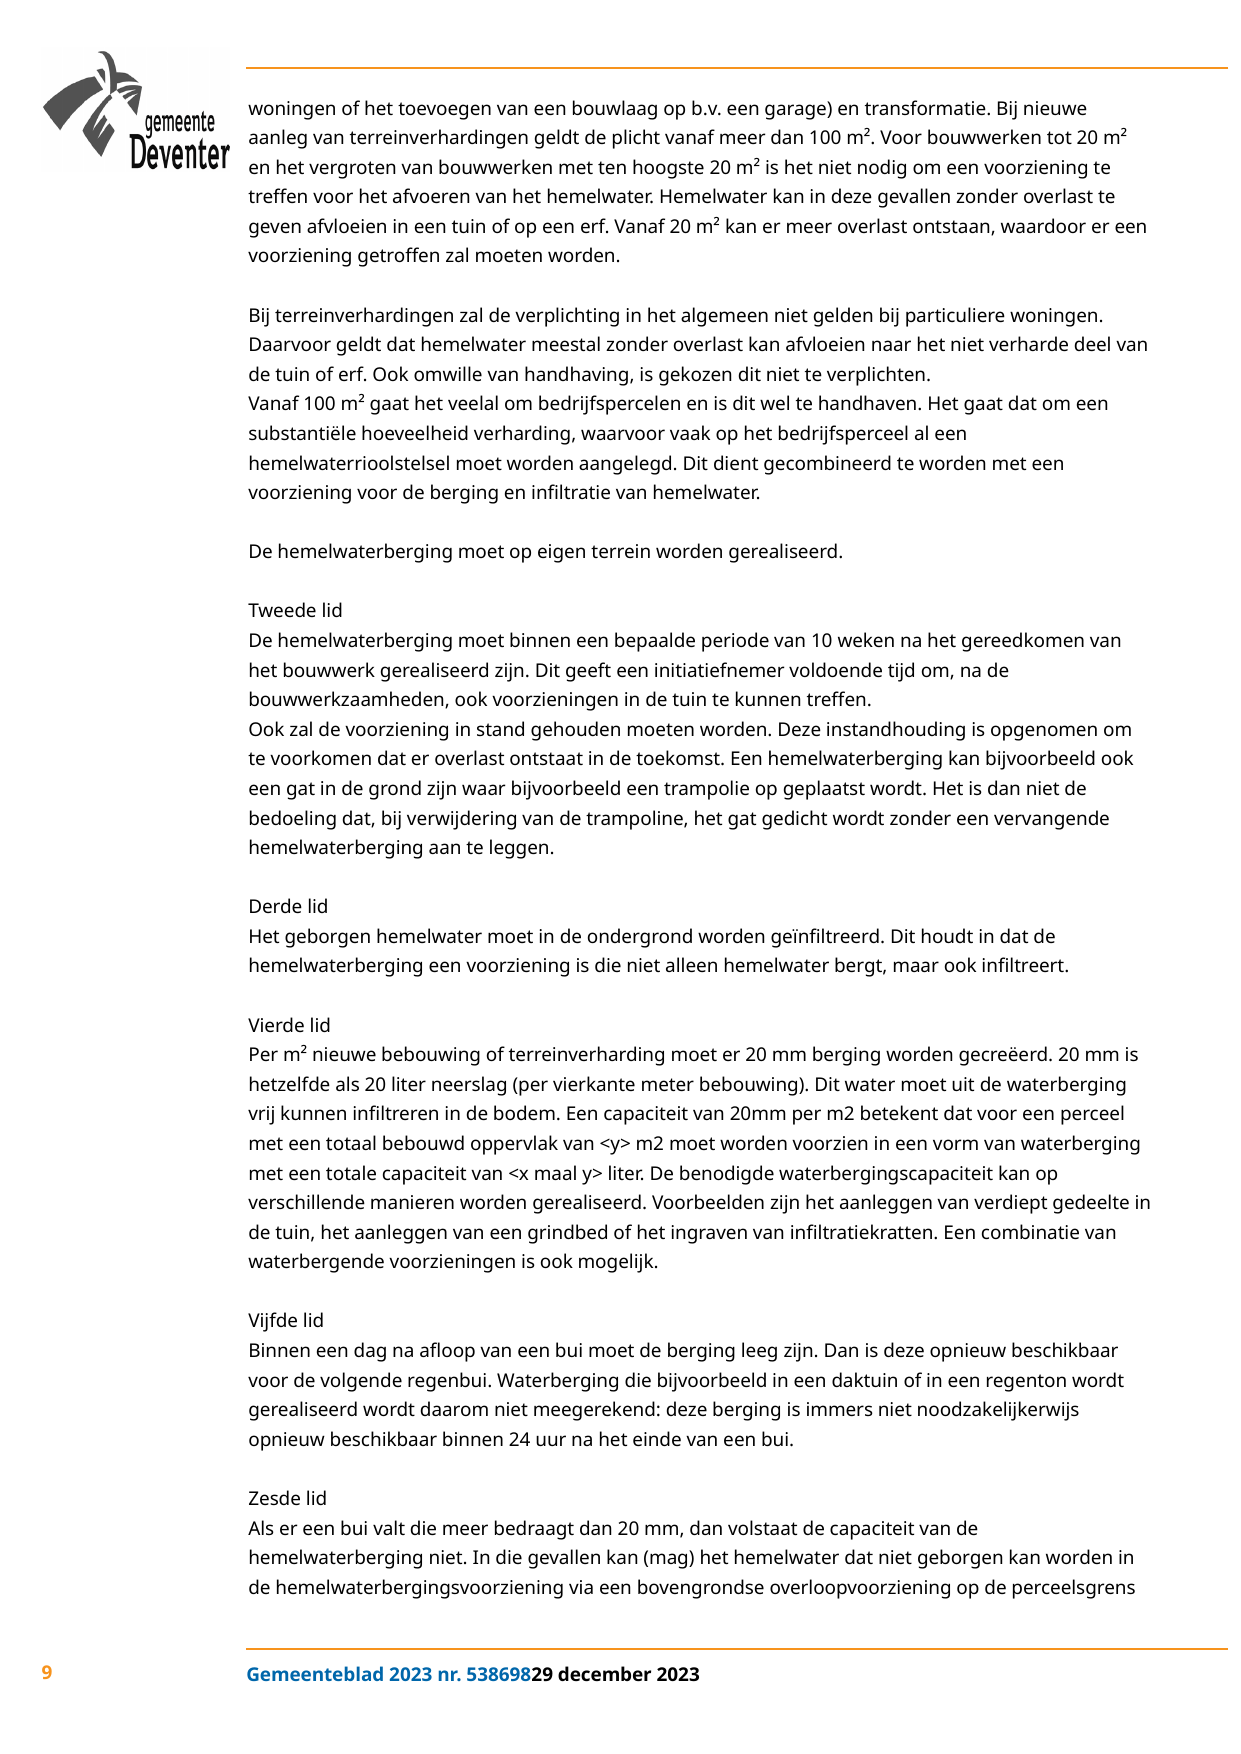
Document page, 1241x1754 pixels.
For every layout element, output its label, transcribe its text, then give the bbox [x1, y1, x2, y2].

text Derde lid [248, 893, 1152, 919]
text Bij terreinverhardingen zal de verplichting in het algemeen niet gelden bij particuliere woningen. Daarvoor geldt dat hemelwater meestal zonder overlast kan afvloeien naar het niet verharde deel van de tuin of erf. Ook omwille van handhaving, is gekozen dit niet te verplichten. [248, 302, 1152, 387]
text De hemelwaterberging moet op eigen terrein worden gerealiseerd. [248, 538, 1152, 564]
picture [41, 47, 231, 172]
text Ook zal de voorziening in stand gehouden moeten worden. Deze instandhouding is opgenomen om te voorkomen dat er overlast ontstaat in de toekomst. Een hemelwaterberging kan bijvoorbeeld ook een gat in de grond zijn waar bijvoorbeeld een trampolie op geplaatst wordt. Het is dan niet de bedoeling dat, bij verwijdering van de trampoline, het gat gedicht wordt zonder een vervangende hemelwaterberging aan te leggen. [248, 716, 1152, 860]
text Tweede lid [248, 598, 1152, 623]
text Vierde lid [248, 1012, 1152, 1038]
text Vanaf 100 m² gaat het veelal om bedrijfspercelen en is dit wel te handhaven. Het gaat dat om een substantiële hoeveelheid verharding, waarvoor vaak op het bedrijfsperceel al een hemelwaterrioolstelsel moet worden aangelegd. Dit dient gecombineerd te worden met een voorziening voor de berging en infiltratie van hemelwater. [248, 391, 1152, 505]
text Het geborgen hemelwater moet in de ondergrond worden geïnfiltreerd. Dit houdt in dat de hemelwaterberging een voorziening is die niet alleen hemelwater bergt, maar ook infiltreert. [248, 923, 1152, 978]
text Zesde lid [248, 1485, 1152, 1511]
text De hemelwaterberging moet binnen een bepaalde periode van 10 weken na het gereedkomen van het bouwwerk gerealiseerd zijn. Dit geeft een initiatiefnemer voldoende tijd om, na de bouwwerkzaamheden, ook voorzieningen in de tuin te kunnen treffen. [248, 627, 1152, 712]
text Binnen een dag na afloop van een bui moet de berging leeg zijn. Dan is deze opnieuw beschikbaar voor de volgende regenbui. Waterberging die bijvoorbeeld in een daktuin of in een regenton wordt gerealiseerd wordt daarom niet meegerekend: deze berging is immers niet noodzakelijkerwijs opnieuw beschikbaar binnen 24 uur na het einde van een bui. [248, 1337, 1152, 1452]
text Vijfde lid [248, 1308, 1152, 1333]
text Als er een bui valt die meer bedraagt dan 20 mm, dan volstaat de capaciteit van de hemelwaterberging niet. In die gevallen kan (mag) het hemelwater dat niet geborgen kan worden in de hemelwaterbergingsvoorziening via een bovengrondse overloopvoorziening op de perceelsgrens [248, 1515, 1152, 1600]
text Per m² nieuwe bebouwing of terreinverharding moet er 20 mm berging worden gecreëerd. 20 mm is hetzelfde als 20 liter neerslag (per vierkante meter bebouwing). Dit water moet uit de waterberging vrij kunnen infiltreren in de bodem. Een capaciteit van 20mm per m2 betekent dat voor een perceel met een totaal bebouwd oppervlak van <y> m2 moet worden voorzien in een vorm van waterberging met een totale capaciteit van <x maal y> liter. De benodigde waterbergingscapaciteit kan op verschillende manieren worden gerealiseerd. Voorbeelden zijn het aanleggen van verdiept gedeelte in de tuin, het aanleggen van een grindbed of het ingraven van infiltratiekratten. Een combinatie van waterbergende voorzieningen is ook mogelijk. [248, 1041, 1152, 1274]
text woningen of het toevoegen van een bouwlaag op b.v. een garage) en transformatie. Bij nieuwe aanleg van terreinverhardingen geldt de plicht vanaf meer dan 100 m². Voor bouwwerken tot 20 m² en het vergroten van bouwwerken met ten hoogste 20 m² is het niet nodig om een voorziening te treffen voor het afvoeren van het hemelwater. Hemelwater kan in deze gevallen zonder overlast te geven afvloeien in een tuin of op een erf. Vanaf 20 m² kan er meer overlast ontstaan, waardoor er een voorziening getroffen zal moeten worden. [248, 95, 1152, 268]
